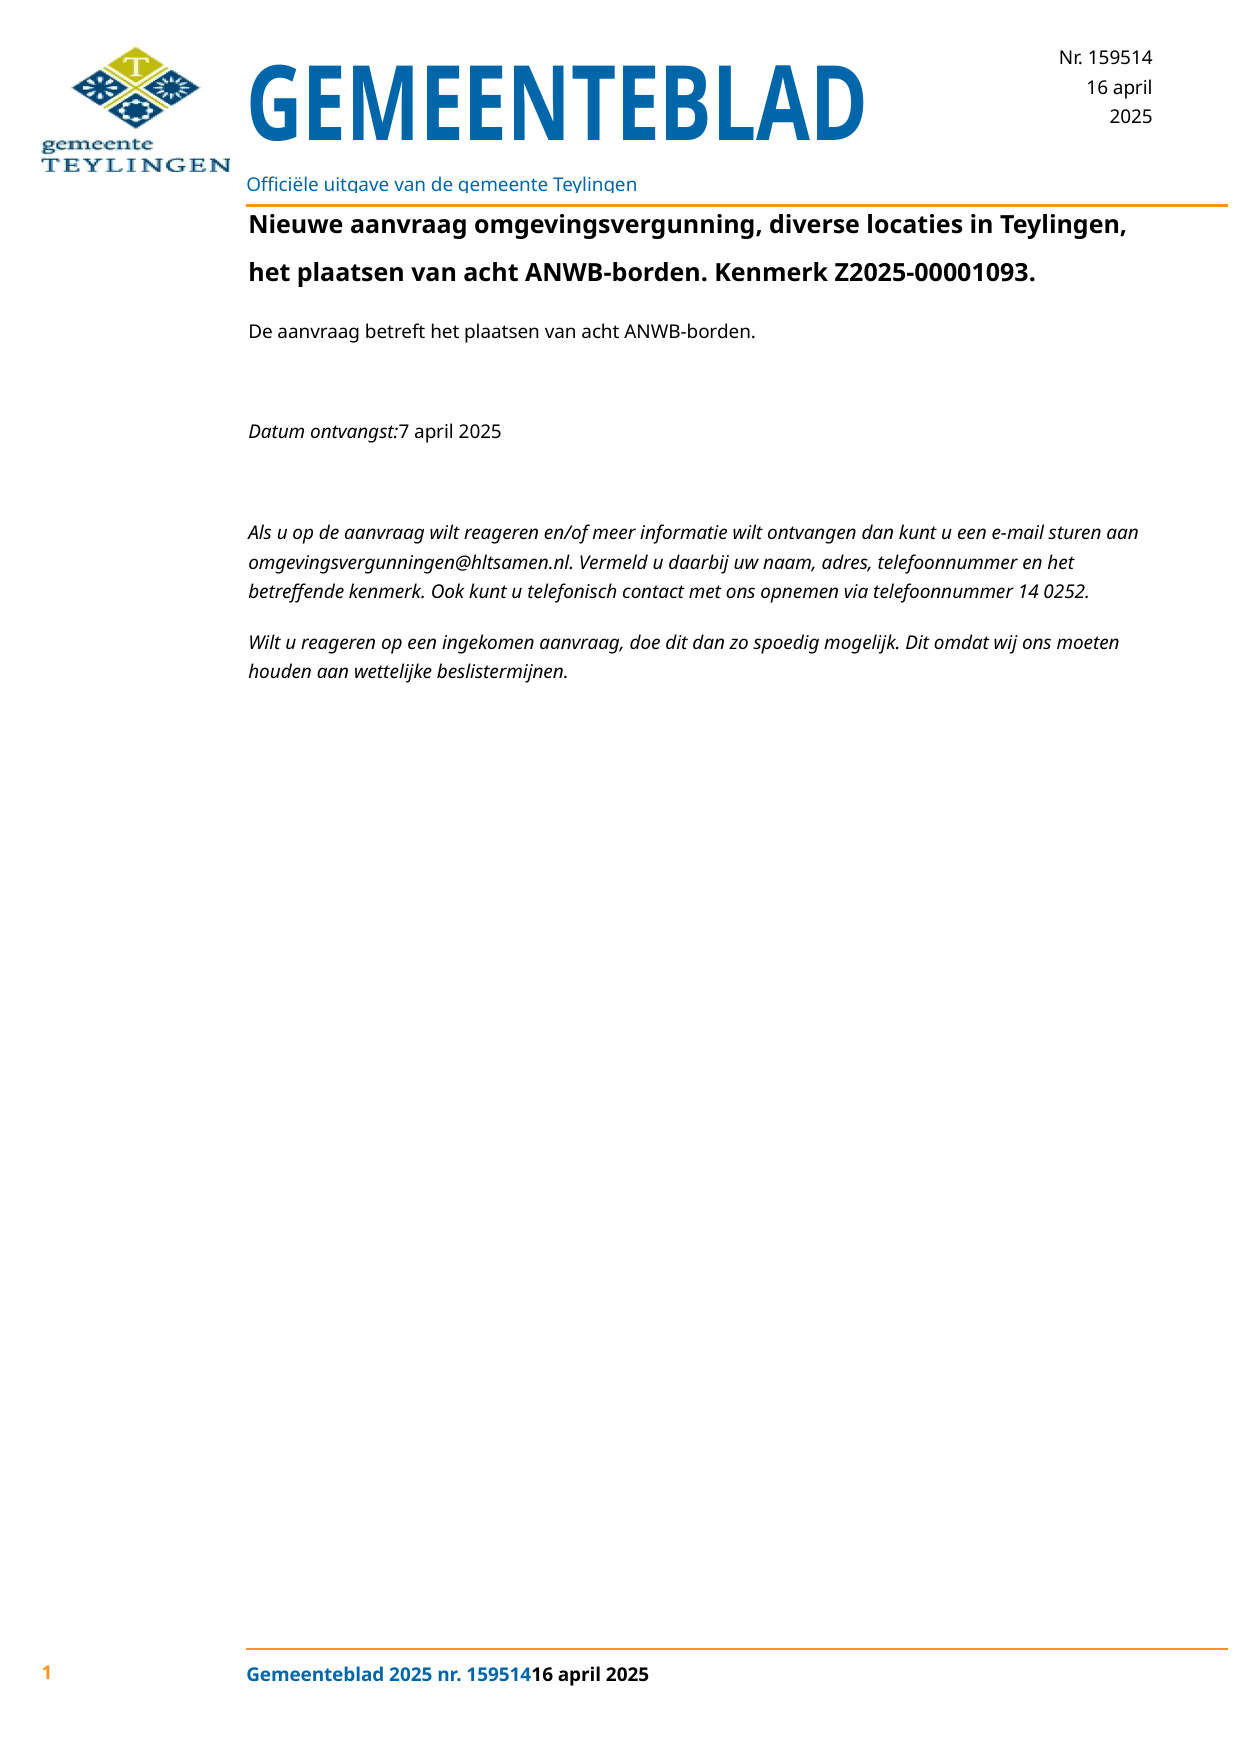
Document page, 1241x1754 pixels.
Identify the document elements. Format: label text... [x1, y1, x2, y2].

text Wilt u reageren op een ingekomen aanvraag, doe dit dan zo spoedig mogelijk. Dit omdat wij ons moeten houden aan wettelijke beslistermijnen. [248, 629, 1152, 684]
picture [41, 47, 231, 172]
text De aanvraag betreft het plaatsen van acht ANWB-borden. [248, 318, 1152, 344]
text Datum ontvangst:7 april 2025 [248, 419, 1152, 444]
text Nieuwe aanvraag omgevingsvergunning, diverse locaties in Teylingen, het plaatsen van acht ANWB-borden. Kenmerk Z2025-00001093. [248, 207, 1152, 288]
text Als u op de aanvraag wilt reageren en/of meer informatie wilt ontvangen dan kunt u een e-mail sturen aan omgevingsvergunningen@hltsamen.nl. Vermeld u daarbij uw naam, adres, telefoonnummer en het betreffende kenmerk. Ook kunt u telefonisch contact met ons opnemen via telefoonnummer 14 0252. [248, 519, 1152, 604]
